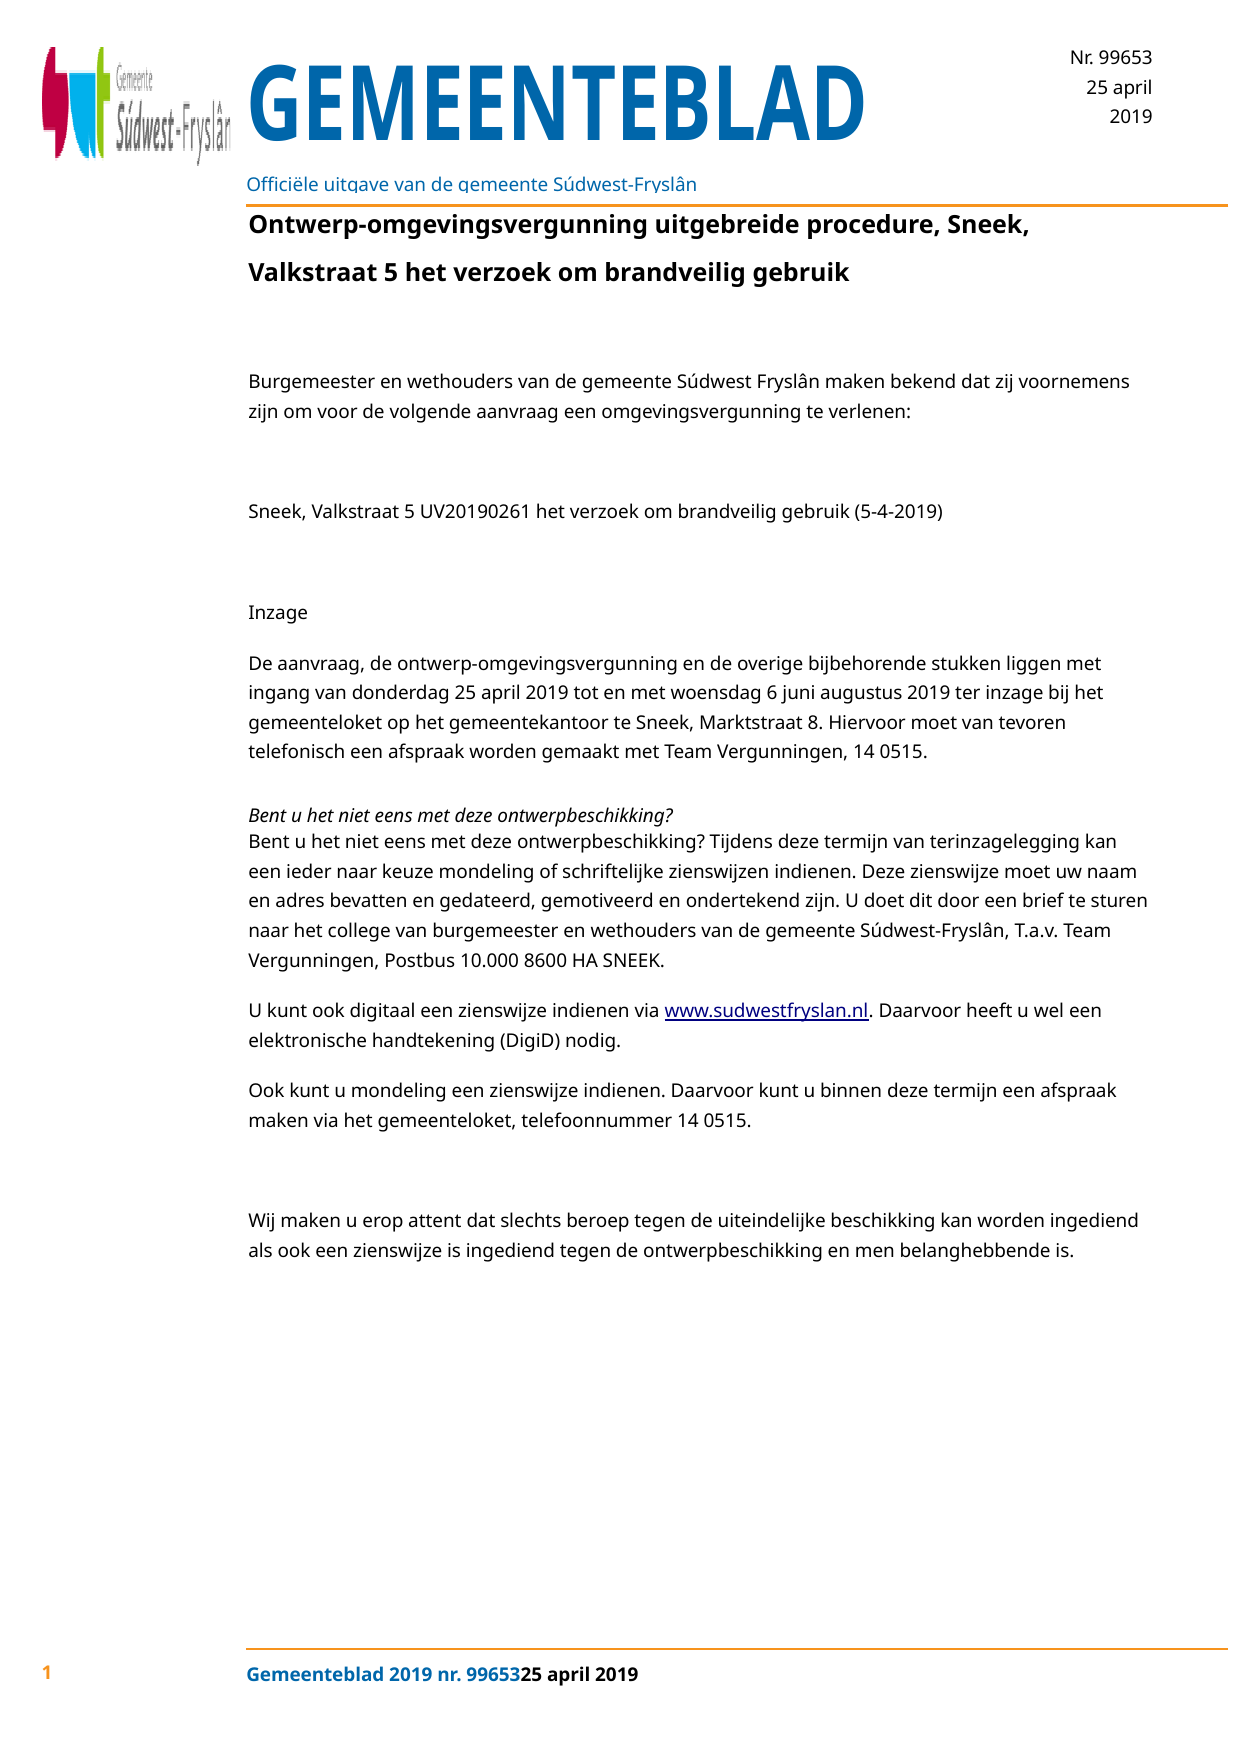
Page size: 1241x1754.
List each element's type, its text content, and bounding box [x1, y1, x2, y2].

text Bent u het niet eens met deze ontwerpbeschikking? Tijdens deze termijn van terinzagelegging kan een ieder naar keuze mondeling of schriftelijke zienswijzen indienen. Deze zienswijze moet uw naam en adres bevatten en gedateerd, gemotiveerd en ondertekend zijn. U doet dit door een brief te sturen naar het college van burgemeester en wethouders van de gemeente Súdwest-Fryslân, T.a.v. Team Vergunningen, Postbus 10.000 8600 HA SNEEK. [248, 828, 1152, 972]
text Ook kunt u mondeling een zienswijze indienen. Daarvoor kunt u binnen deze termijn een afspraak maken via het gemeenteloket, telefoonnummer 14 0515. [248, 1077, 1152, 1132]
text Bent u het niet eens met deze ontwerpbeschikking? [248, 803, 1152, 828]
text Ontwerp-omgevingsvergunning uitgebreide procedure, Sneek, Valkstraat 5 het verzoek om brandveilig gebruik [248, 207, 1152, 288]
text Sneek, Valkstraat 5 UV20190261 het verzoek om brandveilig gebruik (5-4-2019) [248, 499, 1152, 524]
text U kunt ook digitaal een zienswijze indienen via www.sudwestfryslan.nl. Daarvoor heeft u wel een elektronische handtekening (DigiD) nodig. [248, 997, 1152, 1052]
text Inzage [248, 599, 1152, 625]
picture [41, 47, 231, 172]
text Wij maken u erop attent dat slechts beroep tegen de uiteindelijke beschikking kan worden ingediend als ook een zienswijze is ingediend tegen de ontwerpbeschikking en men belanghebbende is. [248, 1208, 1152, 1263]
text Burgemeester en wethouders van de gemeente Súdwest Fryslân maken bekend dat zij voornemens zijn om voor de volgende aanvraag een omgevingsvergunning te verlenen: [248, 368, 1152, 424]
text De aanvraag, de ontwerp-omgevingsvergunning en de overige bijbehorende stukken liggen met ingang van donderdag 25 april 2019 tot en met woensdag 6 juni augustus 2019 ter inzage bij het gemeenteloket op het gemeentekantoor te Sneek, Marktstraat 8. Hiervoor moet van tevoren telefonisch een afspraak worden gemaakt met Team Vergunningen, 14 0515. [248, 650, 1152, 764]
